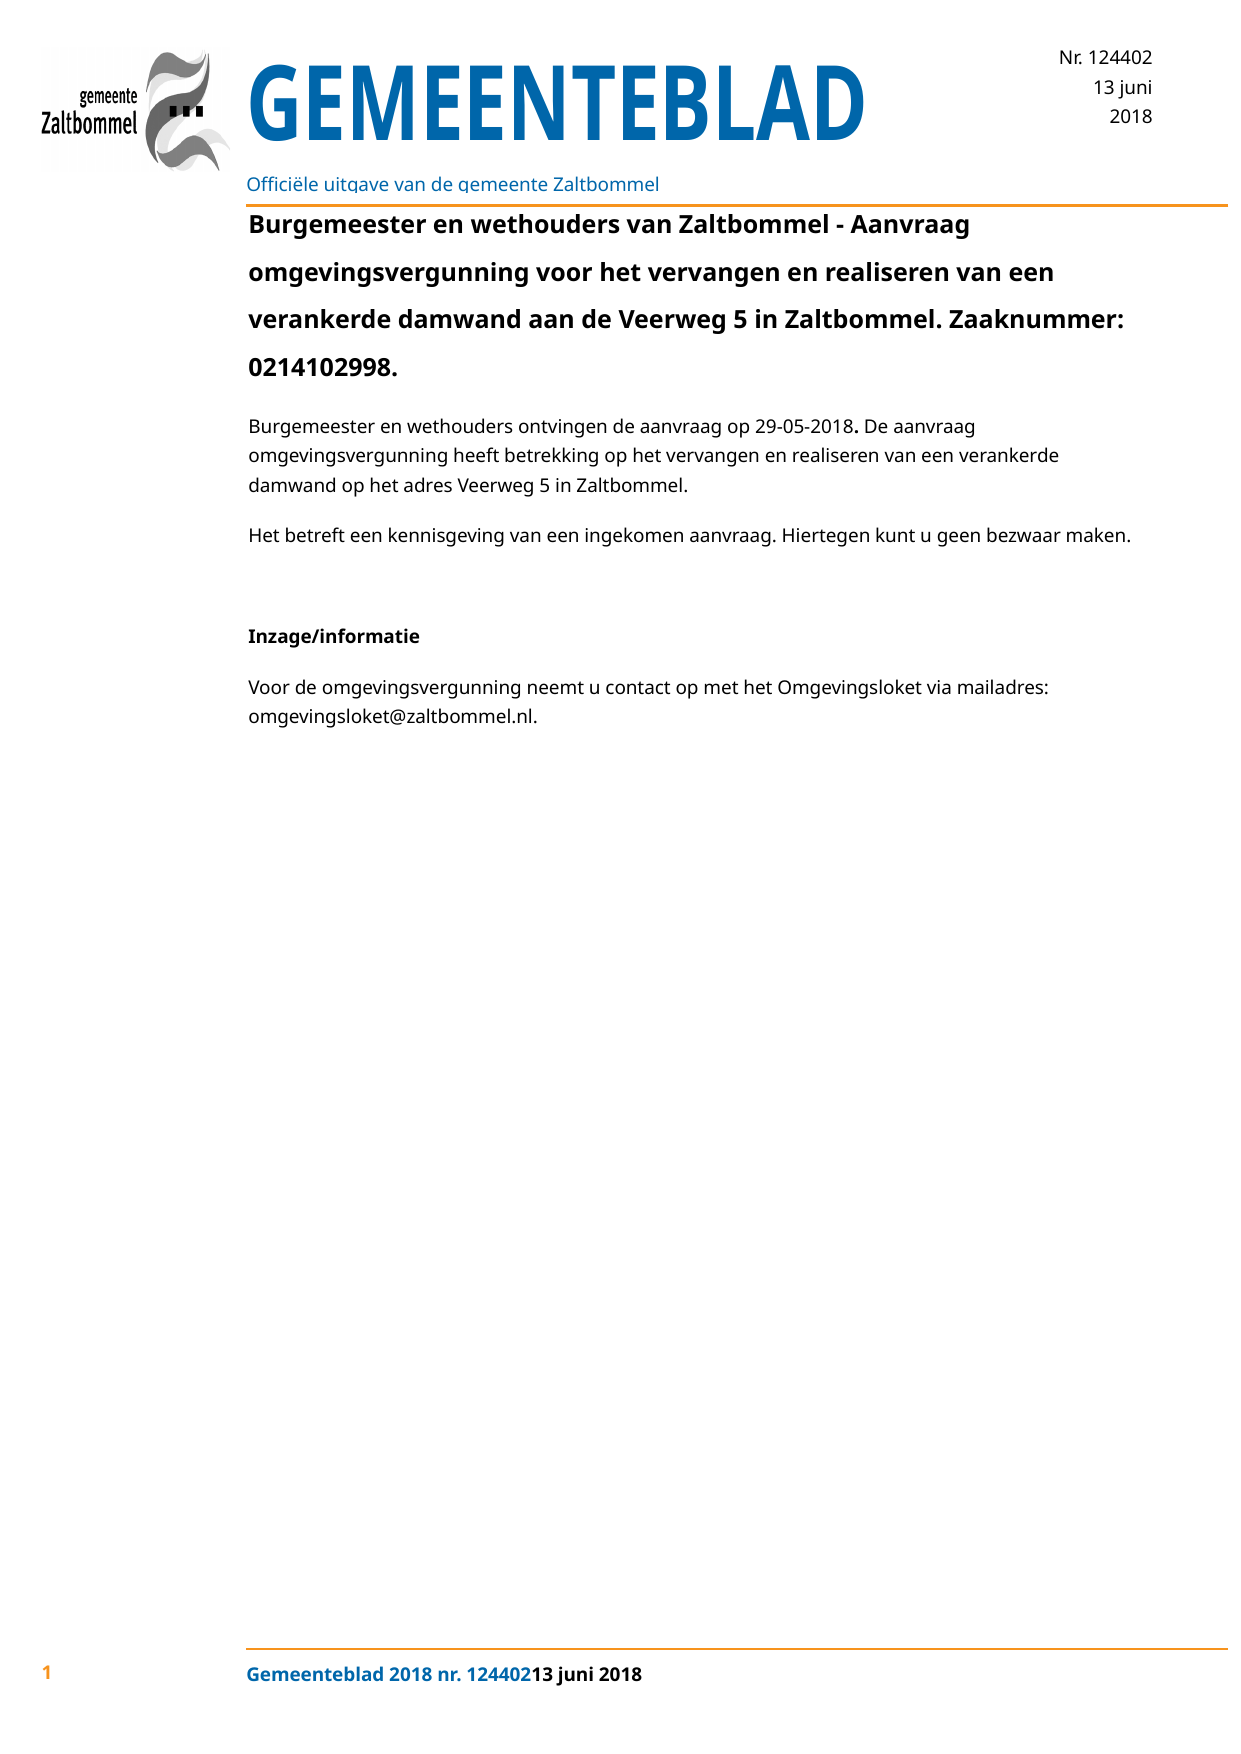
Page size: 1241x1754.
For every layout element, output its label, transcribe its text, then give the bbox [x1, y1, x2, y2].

text Het betreft een kennisgeving van een ingekomen aanvraag. Hiertegen kunt u geen bezwaar maken. [248, 523, 1152, 548]
text Inzage/informatie [248, 623, 1152, 649]
picture [41, 47, 231, 172]
text Voor de omgevingsvergunning neemt u contact op met het Omgevingsloket via mailadres: omgevingsloket@zaltbommel.nl. [248, 674, 1152, 729]
text Burgemeester en wethouders ontvingen de aanvraag op 29-05-2018. De aanvraag omgevingsvergunning heeft betrekking op het vervangen en realiseren van een verankerde damwand op het adres Veerweg 5 in Zaltbommel. [248, 413, 1152, 498]
text Burgemeester en wethouders van Zaltbommel - Aanvraag omgevingsvergunning voor het vervangen en realiseren van een verankerde damwand aan de Veerweg 5 in Zaltbommel. Zaaknummer: 0214102998. [248, 207, 1152, 384]
